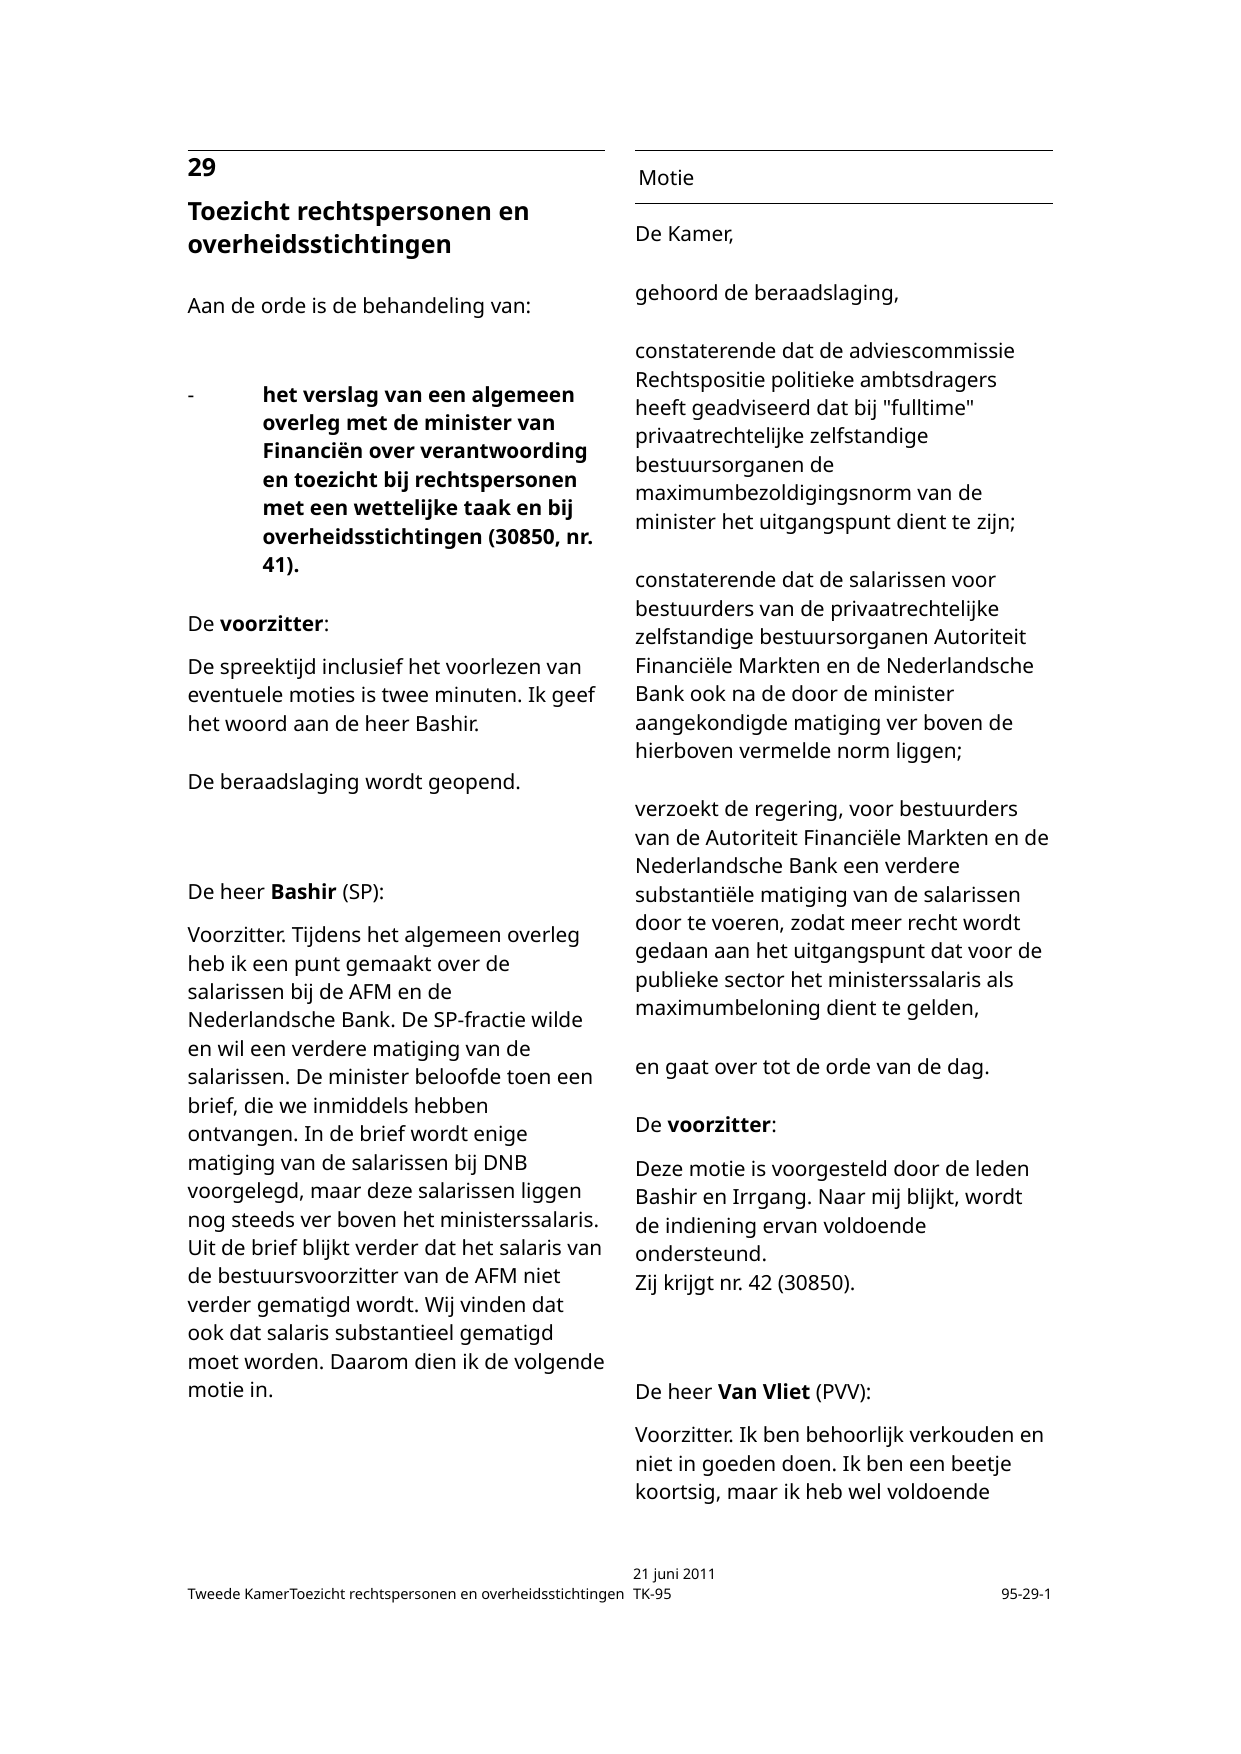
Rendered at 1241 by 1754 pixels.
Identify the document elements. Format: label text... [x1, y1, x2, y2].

list het verslag van een algemeen overleg met de minister van Financiën over verantwoording en toezicht bij rechtspersonen met een wettelijke taak en bij overheidsstichtingen (30850, nr. 41). [187, 380, 605, 579]
text Voorzitter. Ik ben behoorlijk verkouden en niet in goeden doen. Ik ben een beetje koortsig, maar ik heb wel voldoende [635, 1420, 1053, 1506]
text Deze motie is voorgesteld door de leden Bashir en Irrgang. Naar mij blijkt, wordt de indiening ervan voldoende ondersteund. [635, 1154, 1053, 1268]
text en gaat over tot de orde van de dag. [635, 1052, 1053, 1080]
text constaterende dat de adviescommissie Rechtspositie politieke ambtsdragers heeft geadviseerd dat bij "fulltime" privaatrechtelijke zelfstandige bestuursorganen de maximumbezoldigingsnorm van de minister het uitgangspunt dient te zijn; [635, 336, 1053, 535]
text De spreektijd inclusief het voorlezen van eventuele moties is twee minuten. Ik geef het woord aan de heer Bashir. [187, 652, 605, 737]
subtitle Motie [635, 151, 1053, 203]
text 29 [187, 151, 605, 184]
text constaterende dat de salarissen voor bestuurders van de privaatrechtelijke zelfstandige bestuursorganen Autoriteit Financiële Markten en de Nederlandsche Bank ook na de door de minister aangekondigde matiging ver boven de hierboven vermelde norm liggen; [635, 565, 1053, 764]
text De heer Bashir (SP): [187, 877, 605, 905]
text  [635, 1326, 1053, 1354]
text De voorzitter: [187, 609, 605, 637]
text verzoekt de regering, voor bestuurders van de Autoriteit Financiële Markten en de Nederlandsche Bank een verdere substantiële matiging van de salarissen door te voeren, zodat meer recht wordt gedaan aan het uitgangspunt dat voor de publieke sector het ministerssalaris als maximumbeloning dient te gelden, [635, 794, 1053, 1022]
text De heer Van Vliet (PVV): [635, 1377, 1053, 1405]
text gehoord de beraadslaging, [635, 278, 1053, 306]
text De voorzitter: [635, 1110, 1053, 1139]
text Zij krijgt nr. 42 (30850). [635, 1268, 1053, 1296]
text  [187, 826, 605, 854]
text Toezicht rechtspersonen en overheidsstichtingen [187, 193, 605, 261]
text De beraadslaging wordt geopend. [187, 767, 605, 796]
text Voorzitter. Tijdens het algemeen overleg heb ik een punt gemaakt over de salarissen bij de AFM en de Nederlandsche Bank. De SP-fractie wilde en wil een verdere matiging van de salarissen. De minister beloofde toen een brief, die we inmiddels hebben ontvangen. In de brief wordt enige matiging van de salarissen bij DNB voorgelegd, maar deze salarissen liggen nog steeds ver boven het ministerssalaris. Uit de brief blijkt verder dat het salaris van de bestuursvoorzitter van de AFM niet verder gematigd wordt. Wij vinden dat ook dat salaris substantieel gematigd moet worden. Daarom dien ik de volgende motie in. [187, 920, 605, 1404]
text Aan de orde is de behandeling van: [187, 291, 605, 320]
text De Kamer, [635, 219, 1053, 248]
